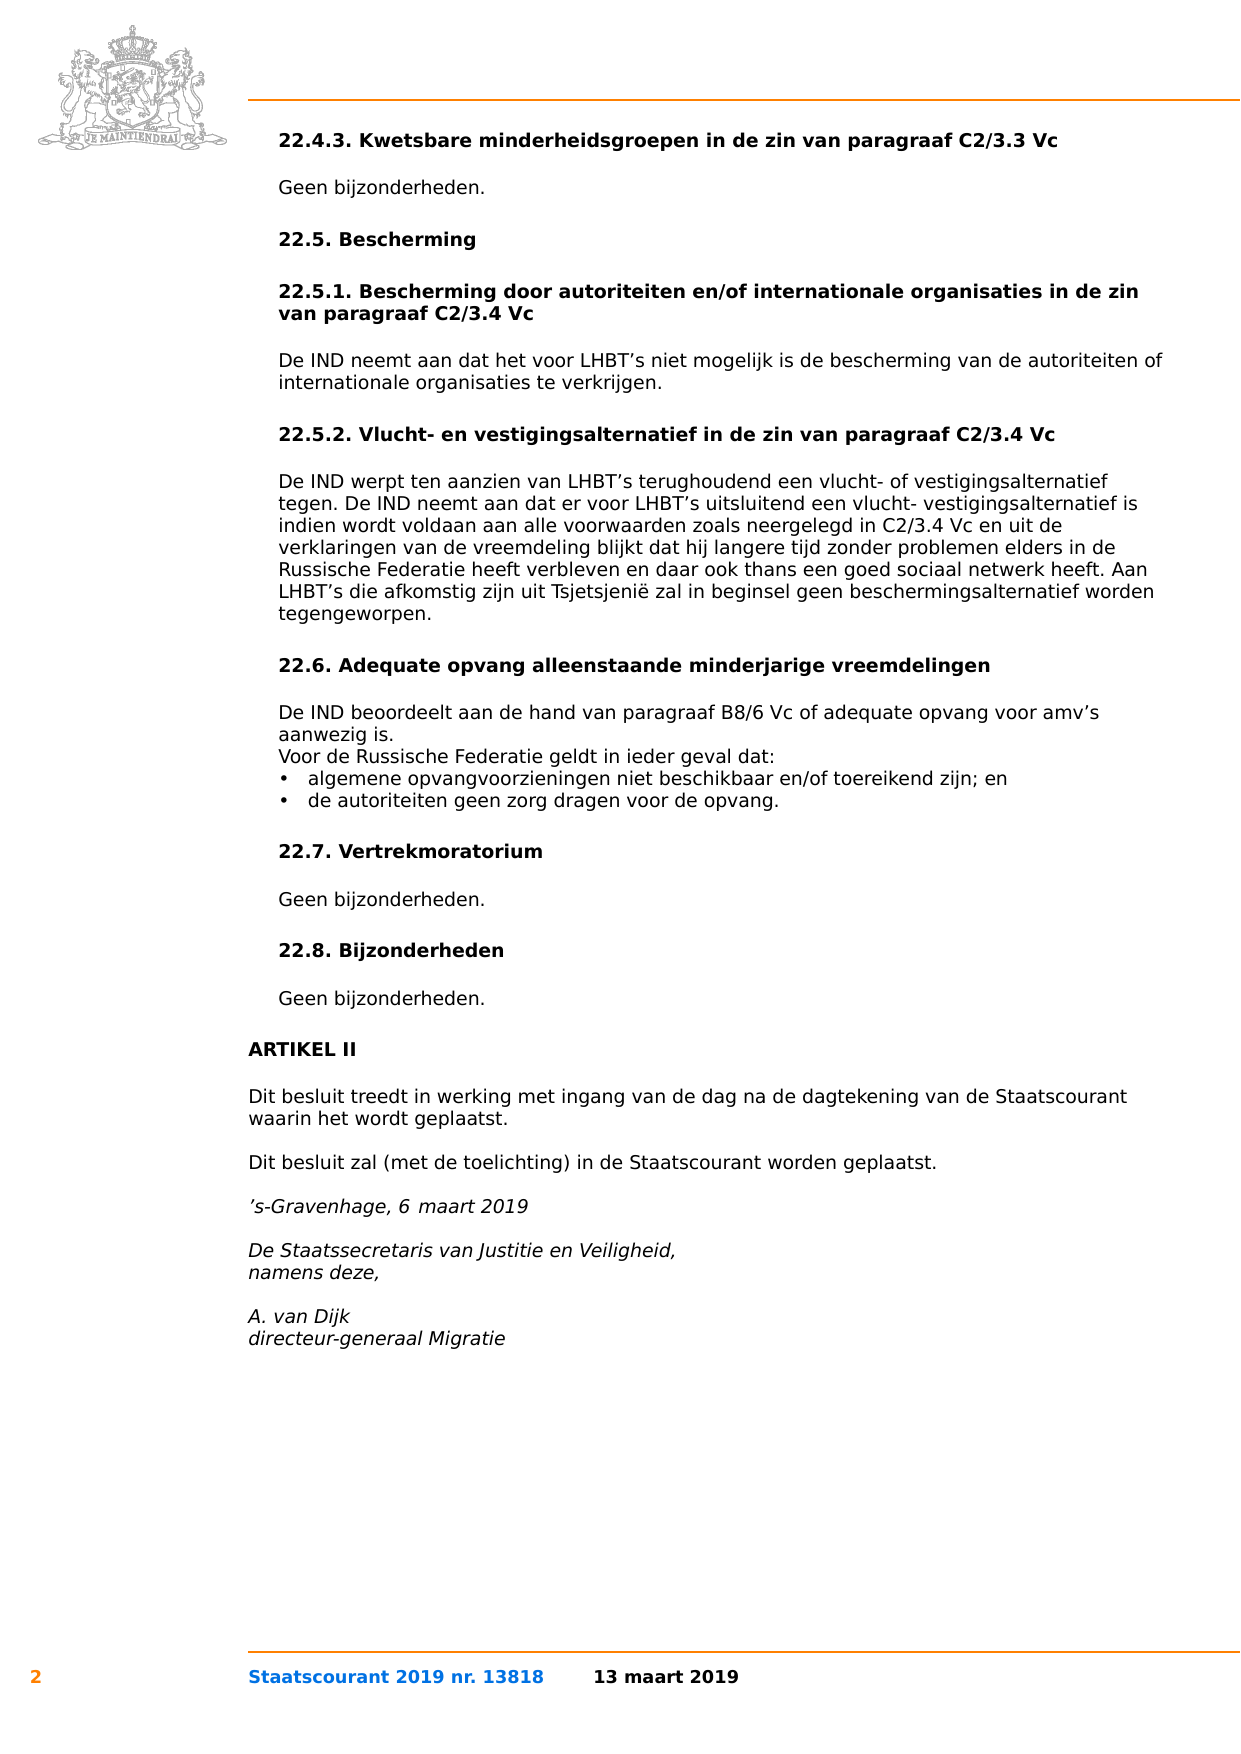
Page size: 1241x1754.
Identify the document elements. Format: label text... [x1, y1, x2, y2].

text Geen bijzonderheden. [278, 888, 1163, 910]
subtitle 22.5.1. Bescherming door autoriteiten en/of internationale organisaties in de zin van paragraaf C2/3.4 Vc [278, 281, 1163, 325]
subtitle 22.5. Bescherming [278, 229, 1163, 251]
subtitle 22.5.2. Vlucht- en vestigingsalternatief in de zin van paragraaf C2/3.4 Vc [278, 424, 1163, 446]
text ’s-Gravenhage, 6 maart 2019 [248, 1196, 1163, 1218]
picture [38, 25, 227, 150]
subtitle 22.6. Adequate opvang alleenstaande minderjarige vreemdelingen [278, 654, 1163, 677]
text Dit besluit zal (met de toelichting) in de Staatscourant worden geplaatst. [248, 1152, 1163, 1174]
subtitle ARTIKEL II [248, 1039, 1163, 1061]
text De IND werpt ten aanzien van LHBT’s terughoudend een vlucht- of vestigingsalternatief tegen. De IND neemt aan dat er voor LHBT’s uitsluitend een vlucht- vestigingsalternatief is indien wordt voldaan aan alle voorwaarden zoals neergelegd in C2/3.4 Vc en uit de verklaringen van de vreemdeling blijkt dat hij langere tijd zonder problemen elders in de Russische Federatie heeft verbleven en daar ook thans een goed sociaal netwerk heeft. Aan LHBT’s die afkomstig zijn uit Tsjetsjenië zal in beginsel geen beschermingsalternatief worden tegengeworpen. [278, 471, 1163, 624]
text Geen bijzonderheden. [278, 177, 1163, 199]
text Voor de Russische Federatie geldt in ieder geval dat: [278, 746, 1163, 767]
text Geen bijzonderheden. [278, 987, 1163, 1009]
text Dit besluit treedt in werking met ingang van de dag na de dagtekening van de Staatscourant waarin het wordt geplaatst. [248, 1086, 1163, 1130]
text • de autoriteiten geen zorg dragen voor de opvang. [278, 789, 1163, 811]
text • algemene opvangvoorzieningen niet beschikbaar en/of toereikend zijn; en [278, 767, 1163, 789]
subtitle 22.4.3. Kwetsbare minderheidsgroepen in de zin van paragraaf C2/3.3 Vc [278, 130, 1163, 152]
text De IND neemt aan dat het voor LHBT’s niet mogelijk is de bescherming van de autoriteiten of internationale organisaties te verkrijgen. [278, 350, 1163, 394]
text De IND beoordeelt aan de hand van paragraaf B8/6 Vc of adequate opvang voor amv’s aanwezig is. [278, 702, 1163, 746]
subtitle 22.8. Bijzonderheden [278, 940, 1163, 962]
subtitle 22.7. Vertrekmoratorium [278, 841, 1163, 863]
text De Staatssecretaris van Justitie en Veiligheid, namens deze, A. van Dijk directeur-generaal Migratie [248, 1240, 1163, 1350]
